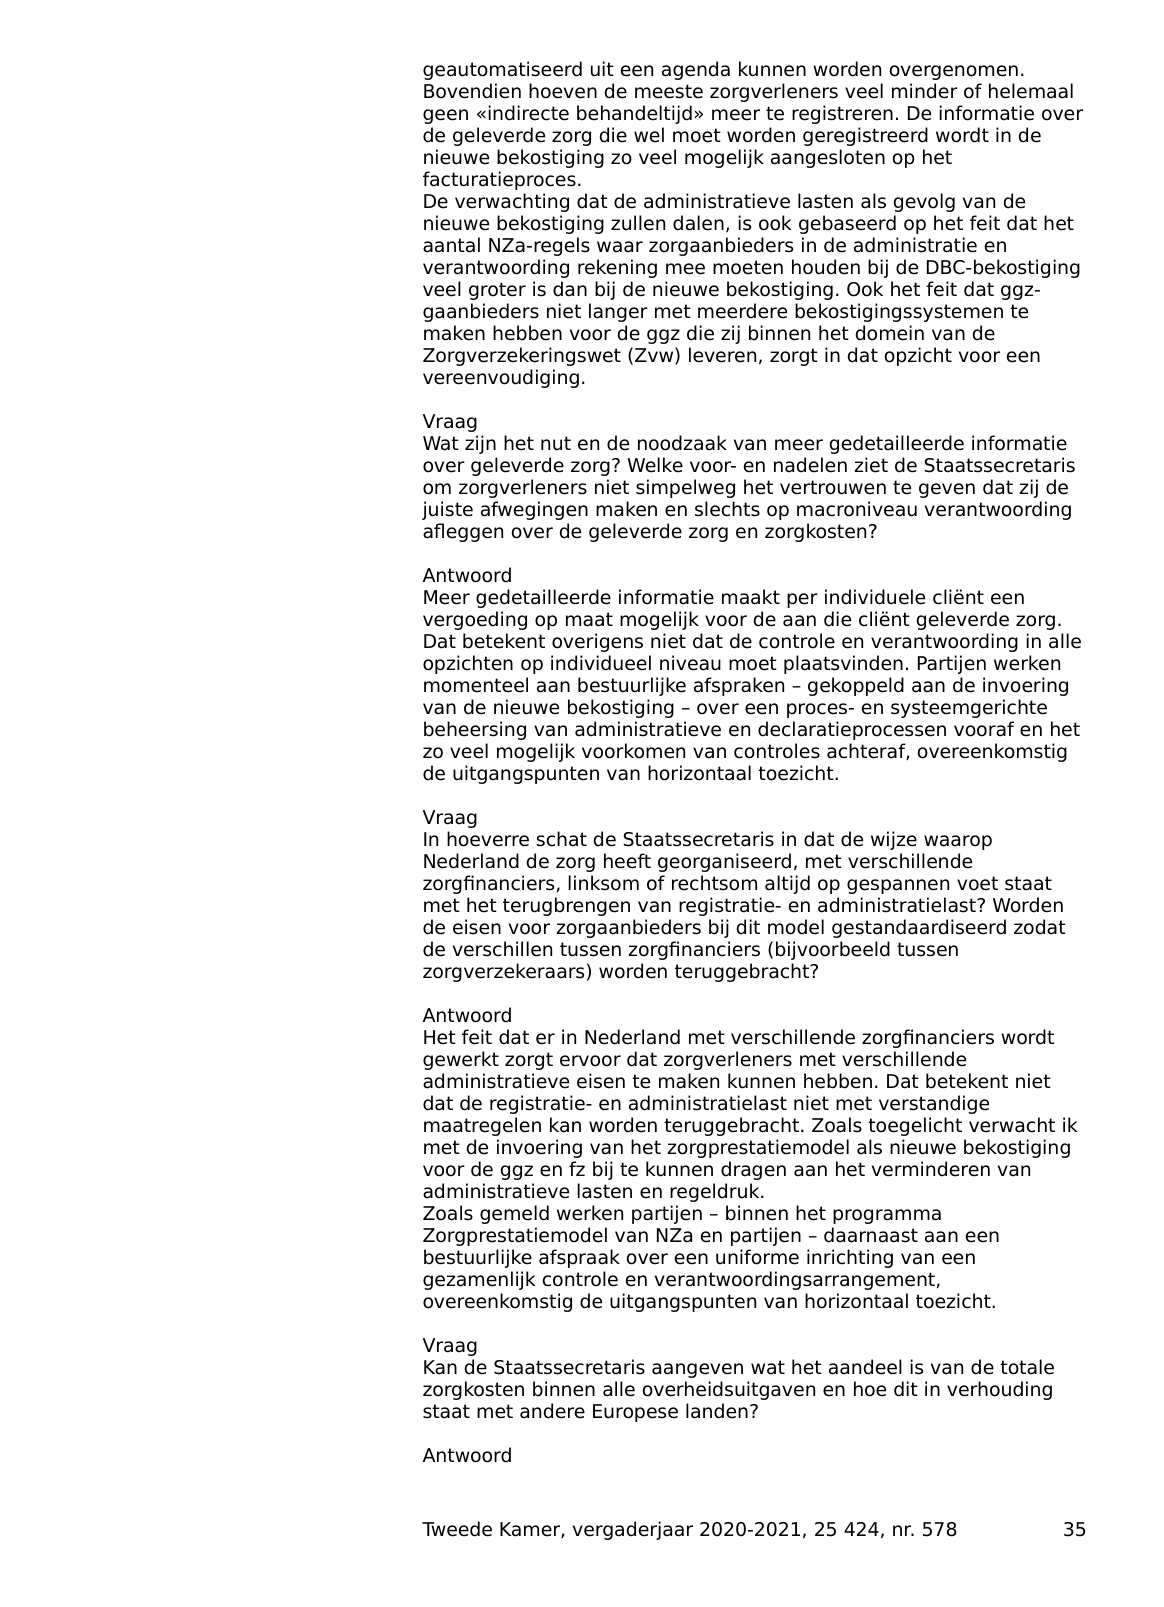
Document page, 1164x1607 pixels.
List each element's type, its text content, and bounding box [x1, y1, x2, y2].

text Antwoord [422, 1005, 1087, 1027]
text Antwoord [422, 565, 1087, 587]
text Meer gedetailleerde informatie maakt per individuele cliënt een vergoeding op maat mogelijk voor de aan die cliënt geleverde zorg. Dat betekent overigens niet dat de controle en verantwoording in alle opzichten op individueel niveau moet plaatsvinden. Partijen werken momenteel aan bestuurlijke afspraken – gekoppeld aan de invoering van de nieuwe bekostiging – over een proces- en systeemgerichte beheersing van administratieve en declaratieprocessen vooraf en het zo veel mogelijk voorkomen van controles achteraf, overeenkomstig de uitgangspunten van horizontaal toezicht. [422, 587, 1087, 785]
text De verwachting dat de administratieve lasten als gevolg van de nieuwe bekostiging zullen dalen, is ook gebaseerd op het feit dat het aantal NZa-regels waar zorgaanbieders in de administratie en verantwoording rekening mee moeten houden bij de DBC-bekostiging veel groter is dan bij de nieuwe bekostiging. Ook het feit dat ggz-gaanbieders niet langer met meerdere bekostigingssystemen te maken hebben voor de ggz die zij binnen het domein van de Zorgverzekeringswet (Zvw) leveren, zorgt in dat opzicht voor een vereenvoudiging. [422, 191, 1087, 389]
text Zoals gemeld werken partijen – binnen het programma Zorgprestatiemodel van NZa en partijen – daarnaast aan een bestuurlijke afspraak over een uniforme inrichting van een gezamenlijk controle en verantwoordingsarrangement, overeenkomstig de uitgangspunten van horizontaal toezicht. [422, 1203, 1087, 1313]
text Vraag [422, 411, 1087, 433]
text Vraag [422, 807, 1087, 829]
text In hoeverre schat de Staatssecretaris in dat de wijze waarop Nederland de zorg heeft georganiseerd, met verschillende zorgfinanciers, linksom of rechtsom altijd op gespannen voet staat met het terugbrengen van registratie- en administratielast? Worden de eisen voor zorgaanbieders bij dit model gestandaardiseerd zodat de verschillen tussen zorgfinanciers (bijvoorbeeld tussen zorgverzekeraars) worden teruggebracht? [422, 829, 1087, 983]
text Kan de Staatssecretaris aangeven wat het aandeel is van de totale zorgkosten binnen alle overheidsuitgaven en hoe dit in verhouding staat met andere Europese landen? [422, 1357, 1087, 1423]
text Antwoord [422, 1445, 1087, 1467]
text Het feit dat er in Nederland met verschillende zorgfinanciers wordt gewerkt zorgt ervoor dat zorgverleners met verschillende administratieve eisen te maken kunnen hebben. Dat betekent niet dat de registratie- en administratielast niet met verstandige maatregelen kan worden teruggebracht. Zoals toegelicht verwacht ik met de invoering van het zorgprestatiemodel als nieuwe bekostiging voor de ggz en fz bij te kunnen dragen aan het verminderen van administratieve lasten en regeldruk. [422, 1027, 1087, 1203]
text Wat zijn het nut en de noodzaak van meer gedetailleerde informatie over geleverde zorg? Welke voor- en nadelen ziet de Staatssecretaris om zorgverleners niet simpelweg het vertrouwen te geven dat zij de juiste afwegingen maken en slechts op macroniveau verantwoording afleggen over de geleverde zorg en zorgkosten? [422, 433, 1087, 543]
text Vraag [422, 1335, 1087, 1357]
text geautomatiseerd uit een agenda kunnen worden overgenomen. Bovendien hoeven de meeste zorgverleners veel minder of helemaal geen «indirecte behandeltijd» meer te registreren. De informatie over de geleverde zorg die wel moet worden geregistreerd wordt in de nieuwe bekostiging zo veel mogelijk aangesloten op het facturatieproces. [422, 59, 1087, 191]
